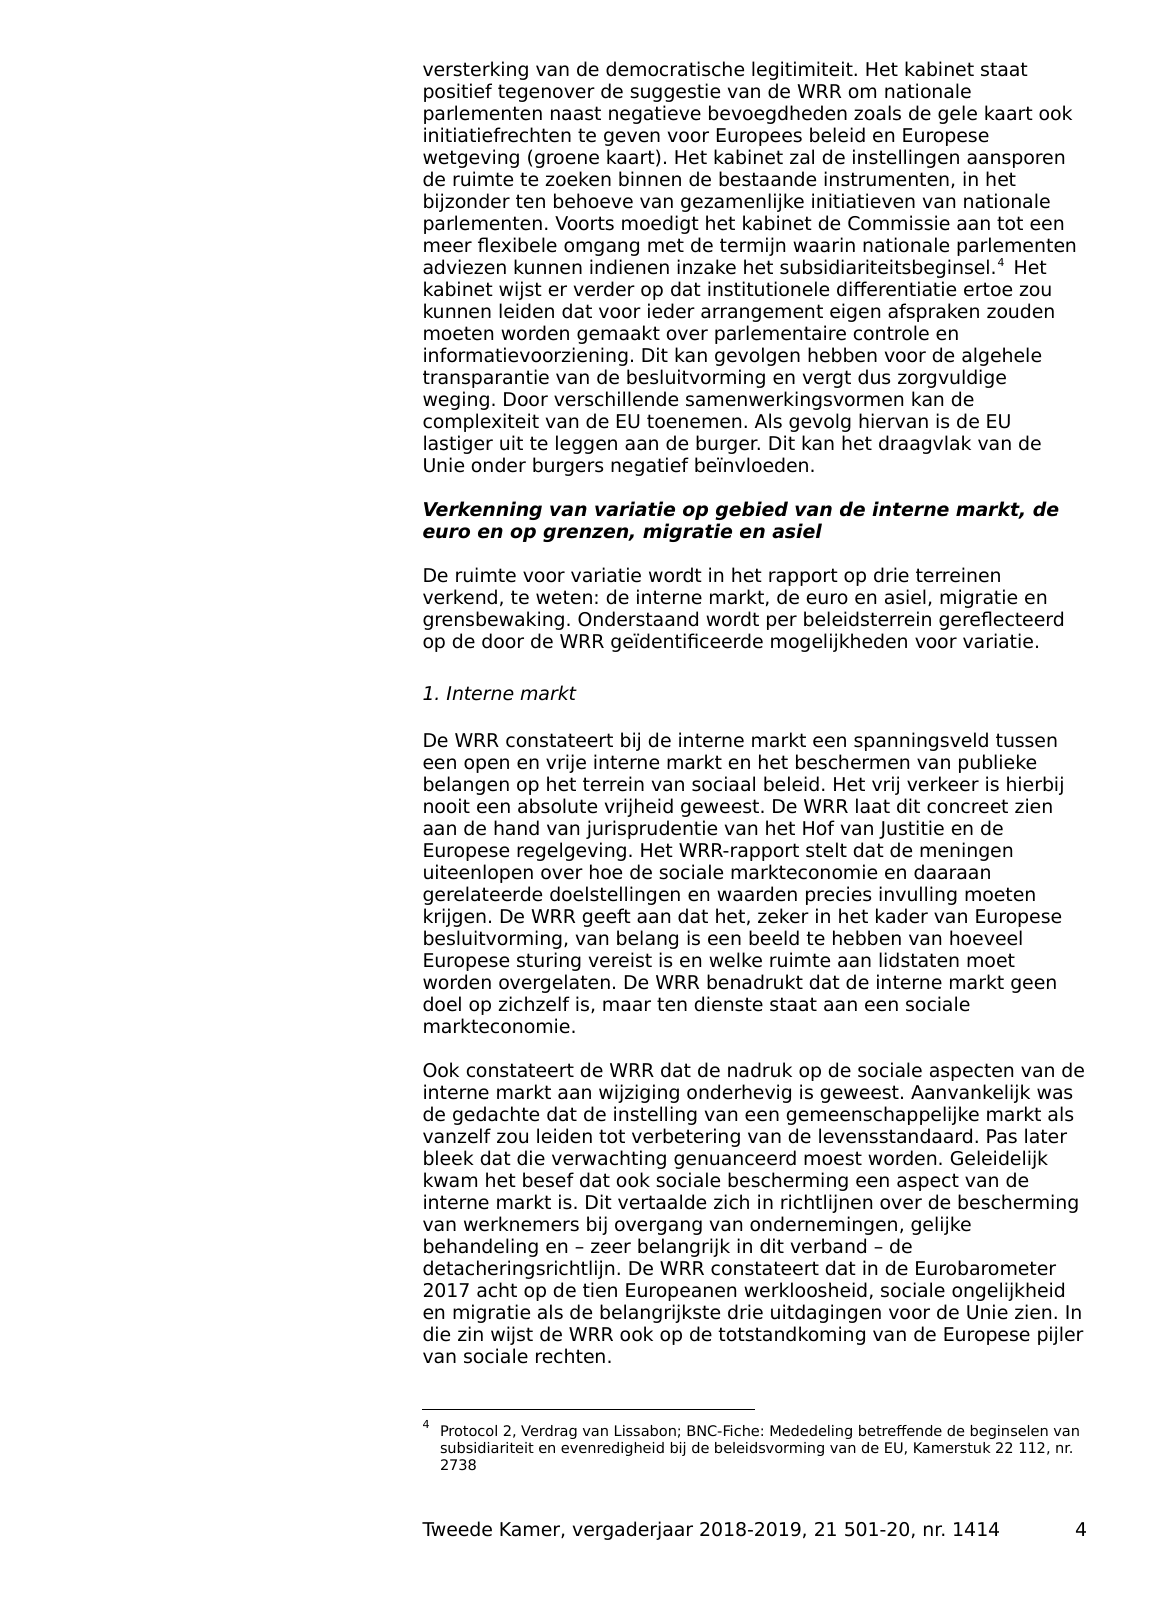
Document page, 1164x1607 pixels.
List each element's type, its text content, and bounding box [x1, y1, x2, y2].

text De ruimte voor variatie wordt in het rapport op drie terreinen verkend, te weten: de interne markt, de euro en asiel, migratie en grensbewaking. Onderstaand wordt per beleidsterrein gereflecteerd op de door de WRR geïdentificeerde mogelijkheden voor variatie. [422, 565, 1087, 653]
subtitle 1. Interne markt [422, 683, 1087, 705]
subtitle Verkenning van variatie op gebied van de interne markt, de euro en op grenzen, migratie en asiel [422, 499, 1087, 543]
text Ook constateert de WRR dat de nadruk op de sociale aspecten van de interne markt aan wijziging onderhevig is geweest. Aanvankelijk was de gedachte dat de instelling van een gemeenschappelijke markt als vanzelf zou leiden tot verbetering van de levensstandaard. Pas later bleek dat die verwachting genuanceerd moest worden. Geleidelijk kwam het besef dat ook sociale bescherming een aspect van de interne markt is. Dit vertaalde zich in richtlijnen over de bescherming van werknemers bij overgang van ondernemingen, gelijke behandeling en – zeer belangrijk in dit verband – de detacheringsrichtlijn. De WRR constateert dat in de Eurobarometer 2017 acht op de tien Europeanen werkloosheid, sociale ongelijkheid en migratie als de belangrijkste drie uitdagingen voor de Unie zien. In die zin wijst de WRR ook op de totstandkoming van de Europese pijler van sociale rechten. [422, 1060, 1087, 1367]
text De WRR constateert bij de interne markt een spanningsveld tussen een open en vrije interne markt en het beschermen van publieke belangen op het terrein van sociaal beleid. Het vrij verkeer is hierbij nooit een absolute vrijheid geweest. De WRR laat dit concreet zien aan de hand van jurisprudentie van het Hof van Justitie en de Europese regelgeving. Het WRR-rapport stelt dat de meningen uiteenlopen over hoe de sociale markteconomie en daaraan gerelateerde doelstellingen en waarden precies invulling moeten krijgen. De WRR geeft aan dat het, zeker in het kader van Europese besluitvorming, van belang is een beeld te hebben van hoeveel Europese sturing vereist is en welke ruimte aan lidstaten moet worden overgelaten. De WRR benadrukt dat de interne markt geen doel op zichzelf is, maar ten dienste staat aan een sociale markteconomie. [422, 730, 1087, 1038]
text versterking van de democratische legitimiteit. Het kabinet staat positief tegenover de suggestie van de WRR om nationale parlementen naast negatieve bevoegdheden zoals de gele kaart ook initiatiefrechten te geven voor Europees beleid en Europese wetgeving (groene kaart). Het kabinet zal de instellingen aansporen de ruimte te zoeken binnen de bestaande instrumenten, in het bijzonder ten behoeve van gezamenlijke initiatieven van nationale parlementen. Voorts moedigt het kabinet de Commissie aan tot een meer flexibele omgang met de termijn waarin nationale parlementen adviezen kunnen indienen inzake het subsidiariteitsbeginsel. Het kabinet wijst er verder op dat institutionele differentiatie ertoe zou kunnen leiden dat voor ieder arrangement eigen afspraken zouden moeten worden gemaakt over parlementaire controle en informatievoorziening. Dit kan gevolgen hebben voor de algehele transparantie van de besluitvorming en vergt dus zorgvuldige weging. Door verschillende samenwerkingsvormen kan de complexiteit van de EU toenemen. Als gevolg hiervan is de EU lastiger uit te leggen aan de burger. Dit kan het draagvlak van de Unie onder burgers negatief beïnvloeden. [422, 59, 1087, 477]
text Protocol 2, Verdrag van Lissabon; BNC-Fiche: Mededeling betreffende de beginselen van subsidiariteit en evenredigheid bij de beleidsvorming van de EU, Kamerstuk 22 112, nr. 2738 [422, 1418, 1087, 1474]
